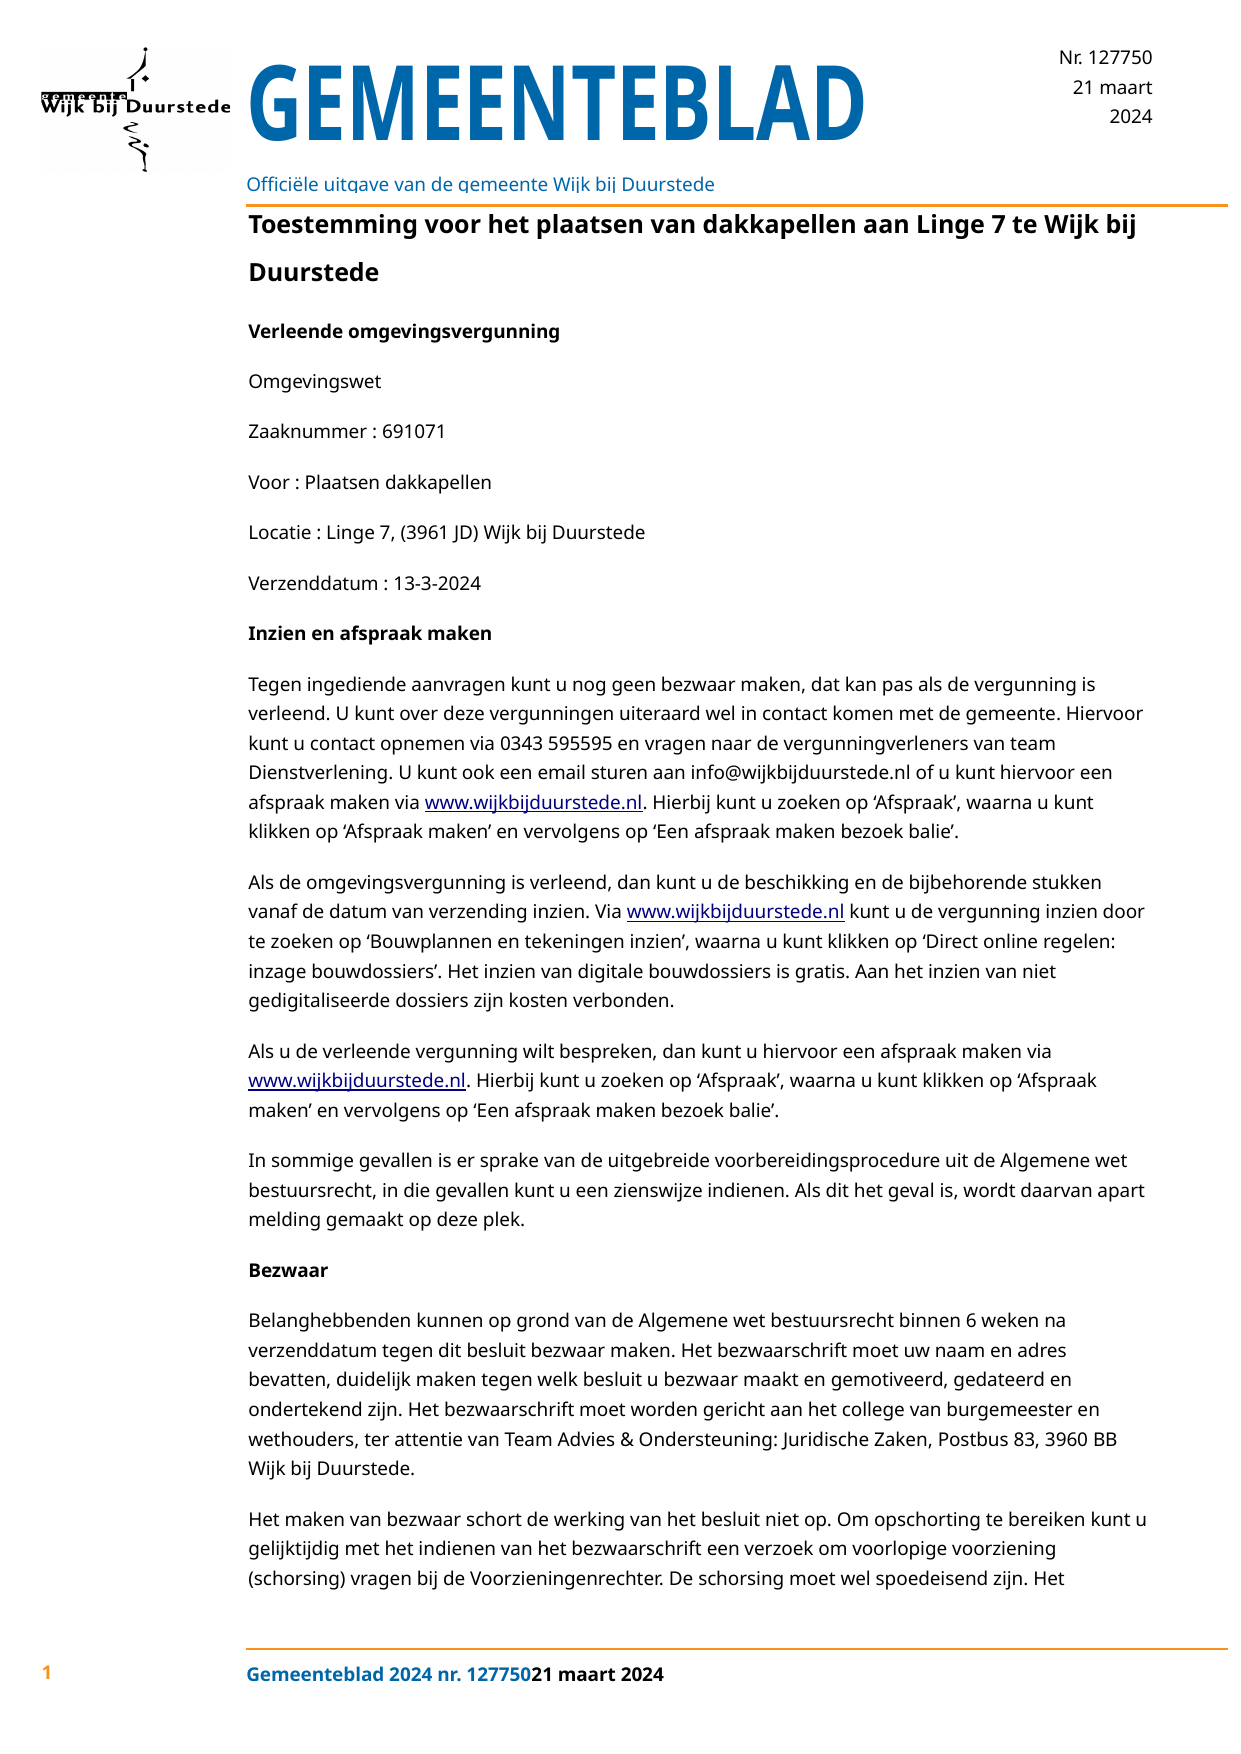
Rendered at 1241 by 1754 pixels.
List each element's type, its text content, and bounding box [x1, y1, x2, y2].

text Als u de verleende vergunning wilt bespreken, dan kunt u hiervoor een afspraak maken via www.wijkbijduurstede.nl. Hierbij kunt u zoeken op ‘Afspraak’, waarna u kunt klikken op ‘Afspraak maken’ en vervolgens op ‘Een afspraak maken bezoek balie’. [248, 1038, 1152, 1123]
text In sommige gevallen is er sprake van de uitgebreide voorbereidingsprocedure uit de Algemene wet bestuursrecht, in die gevallen kunt u een zienswijze indienen. Als dit het geval is, wordt daarvan apart melding gemaakt op deze plek. [248, 1147, 1152, 1232]
text Tegen ingediende aanvragen kunt u nog geen bezwaar maken, dat kan pas als de vergunning is verleend. U kunt over deze vergunningen uiteraard wel in contact komen met de gemeente. Hiervoor kunt u contact opnemen via 0343 595595 en vragen naar de vergunningverleners van team Dienstverlening. U kunt ook een email sturen aan info@wijkbijduurstede.nl of u kunt hiervoor een afspraak maken via www.wijkbijduurstede.nl. Hierbij kunt u zoeken op ‘Afspraak’, waarna u kunt klikken op ‘Afspraak maken’ en vervolgens op ‘Een afspraak maken bezoek balie’. [248, 671, 1152, 844]
text Het maken van bezwaar schort de werking van het besluit niet op. Om opschorting te bereiken kunt u gelijktijdig met het indienen van het bezwaarschrift een verzoek om voorlopige voorziening (schorsing) vragen bij de Voorzieningenrechter. De schorsing moet wel spoedeisend zijn. Het [248, 1506, 1152, 1591]
text Inzien en afspraak maken [248, 620, 1152, 646]
picture [41, 47, 231, 172]
text Voor : Plaatsen dakkapellen [248, 469, 1152, 495]
text Locatie : Linge 7, (3961 JD) Wijk bij Duurstede [248, 519, 1152, 545]
text Belanghebbenden kunnen op grond van de Algemene wet bestuursrecht binnen 6 weken na verzenddatum tegen dit besluit bezwaar maken. Het bezwaarschrift moet uw naam en adres bevatten, duidelijk maken tegen welk besluit u bezwaar maakt en gemotiveerd, gedateerd en ondertekend zijn. Het bezwaarschrift moet worden gericht aan het college van burgemeester en wethouders, ter attentie van Team Advies & Ondersteuning: Juridische Zaken, Postbus 83, 3960 BB Wijk bij Duurstede. [248, 1307, 1152, 1481]
text Omgevingswet [248, 368, 1152, 394]
text Zaaknummer : 691071 [248, 419, 1152, 444]
text Verleende omgevingsvergunning [248, 318, 1152, 344]
text Bezwaar [248, 1257, 1152, 1283]
text Als de omgevingsvergunning is verleend, dan kunt u de beschikking en de bijbehorende stukken vanaf de datum van verzending inzien. Via www.wijkbijduurstede.nl kunt u de vergunning inzien door te zoeken op ‘Bouwplannen en tekeningen inzien’, waarna u kunt klikken op ‘Direct online regelen: inzage bouwdossiers’. Het inzien van digitale bouwdossiers is gratis. Aan het inzien van niet gedigitaliseerde dossiers zijn kosten verbonden. [248, 869, 1152, 1013]
text Verzenddatum : 13-3-2024 [248, 570, 1152, 596]
text Toestemming voor het plaatsen van dakkapellen aan Linge 7 te Wijk bij Duurstede [248, 207, 1152, 288]
